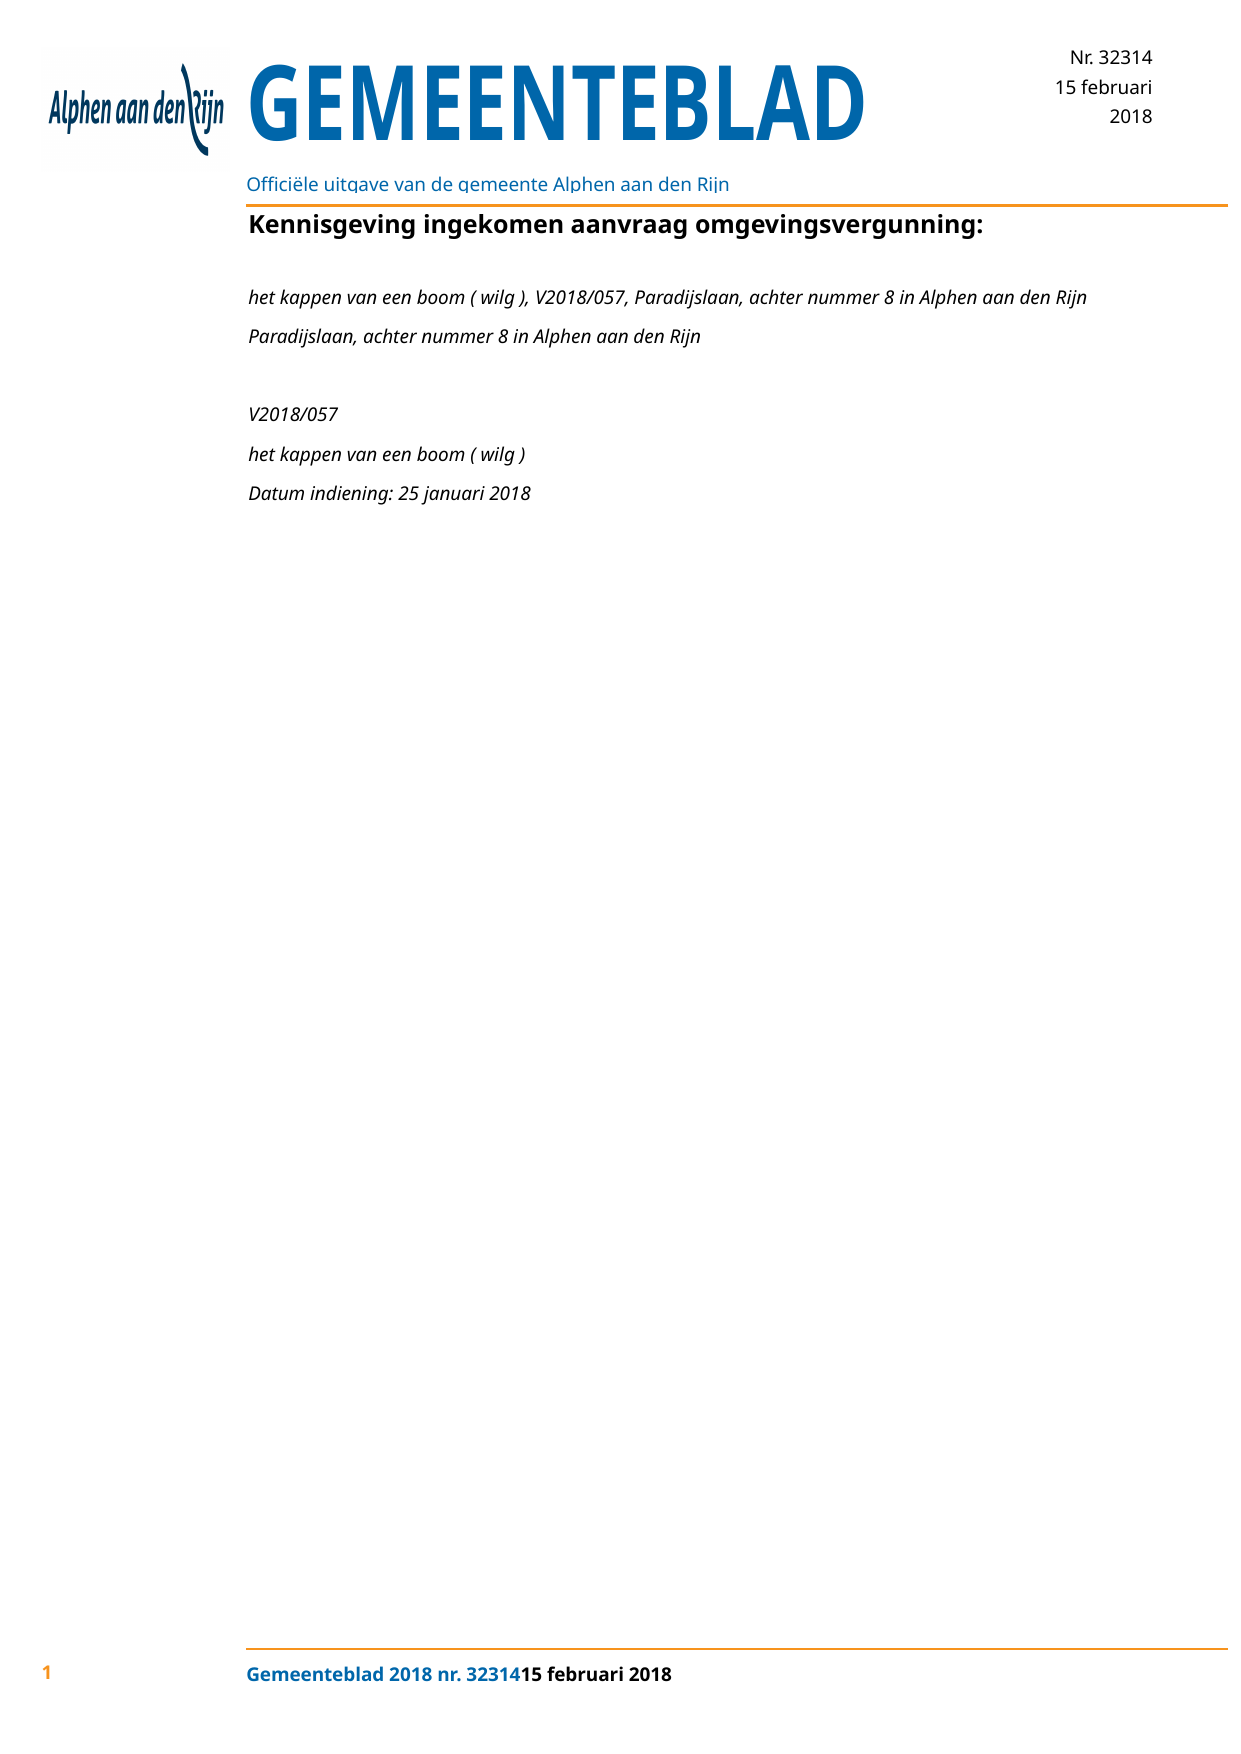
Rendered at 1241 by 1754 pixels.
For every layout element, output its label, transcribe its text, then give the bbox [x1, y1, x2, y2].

text Datum indiening: 25 januari 2018 [248, 480, 1152, 506]
text Kennisgeving ingekomen aanvraag omgevingsvergunning: [248, 207, 1152, 241]
text Paradijslaan, achter nummer 8 in Alphen aan den Rijn [248, 323, 1152, 349]
text het kappen van een boom ( wilg ), V2018/057, Paradijslaan, achter nummer 8 in Alphen aan den Rijn [248, 284, 1152, 309]
text het kappen van een boom ( wilg ) [248, 441, 1152, 467]
picture [41, 47, 231, 172]
text V2018/057 [248, 402, 1152, 427]
